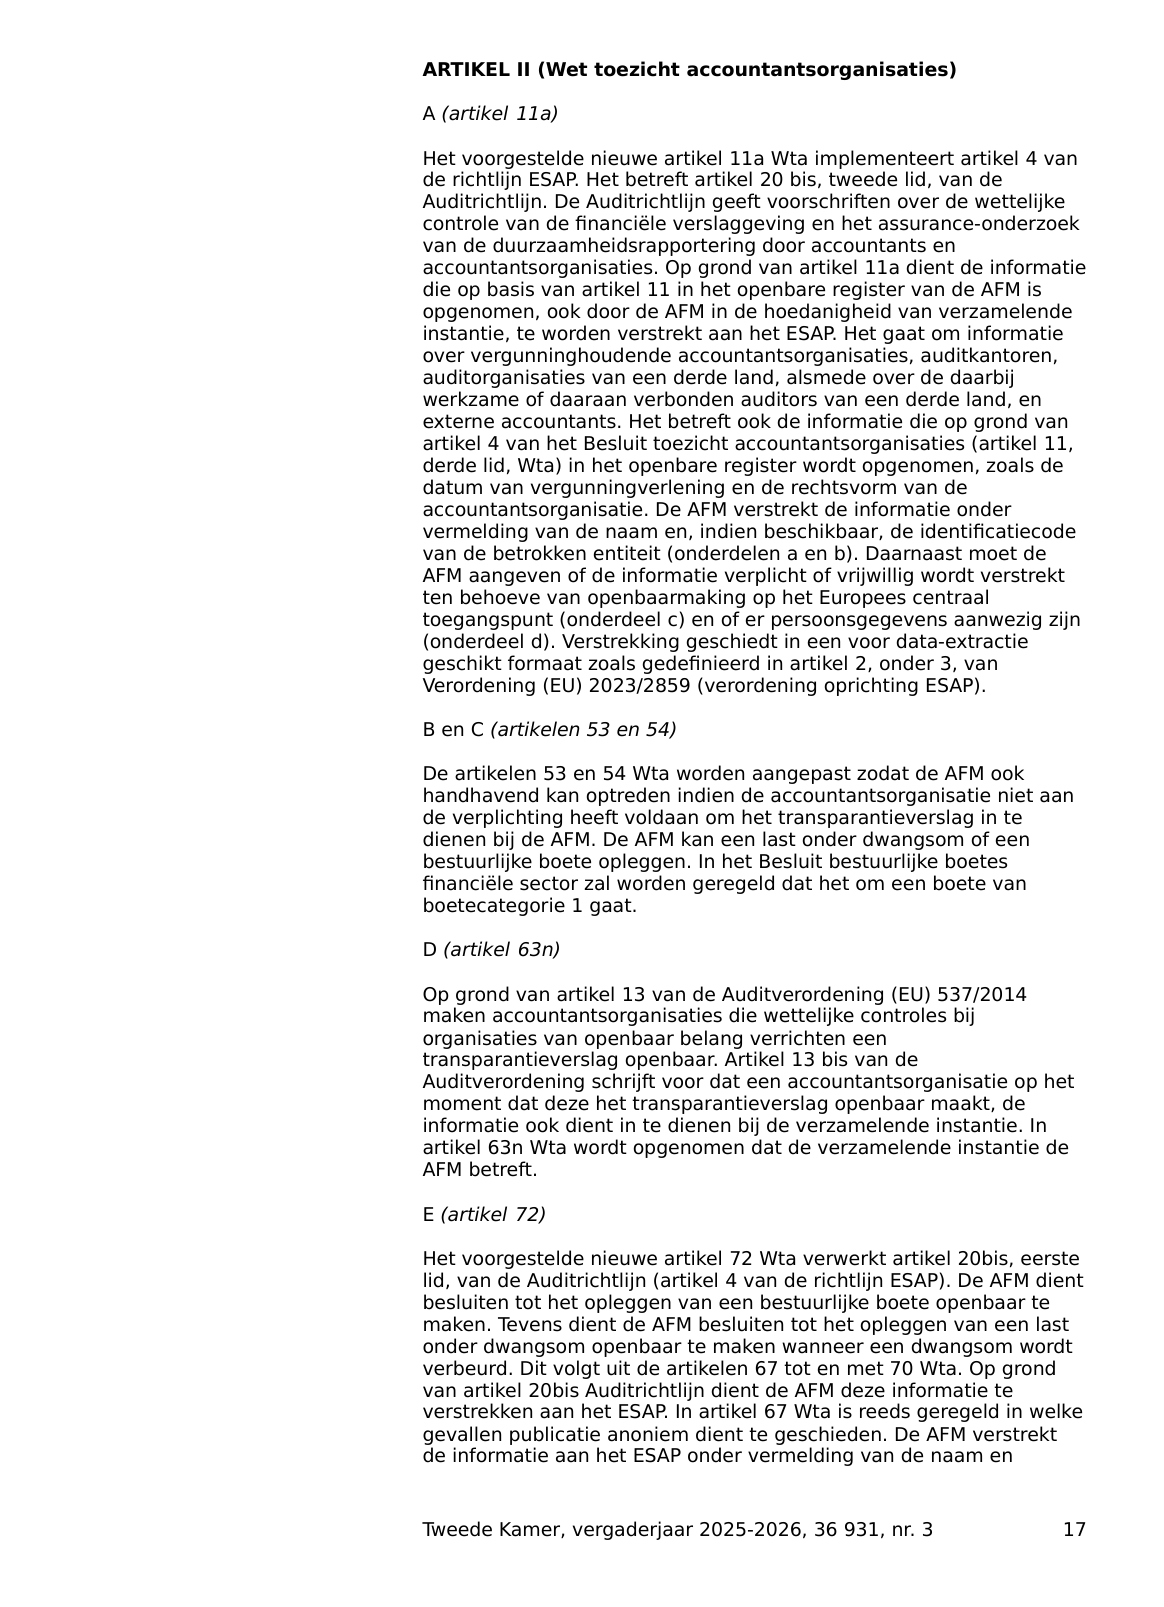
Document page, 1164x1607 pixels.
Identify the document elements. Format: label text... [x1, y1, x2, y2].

subtitle B en C (artikelen 53 en 54) [422, 719, 1087, 741]
text Op grond van artikel 13 van de Auditverordening (EU) 537/2014 maken accountantsorganisaties die wettelijke controles bij organisaties van openbaar belang verrichten een transparantieverslag openbaar. Artikel 13 bis van de Auditverordening schrijft voor dat een accountantsorganisatie op het moment dat deze het transparantieverslag openbaar maakt, de informatie ook dient in te dienen bij de verzamelende instantie. In artikel 63n Wta wordt opgenomen dat de verzamelende instantie de AFM betreft. [422, 983, 1087, 1181]
subtitle ARTIKEL II (Wet toezicht accountantsorganisaties) [422, 59, 1087, 81]
text De artikelen 53 en 54 Wta worden aangepast zodat de AFM ook handhavend kan optreden indien de accountantsorganisatie niet aan de verplichting heeft voldaan om het transparantieverslag in te dienen bij de AFM. De AFM kan een last onder dwangsom of een bestuurlijke boete opleggen. In het Besluit bestuurlijke boetes financiële sector zal worden geregeld dat het om een boete van boetecategorie 1 gaat. [422, 763, 1087, 917]
text Het voorgestelde nieuwe artikel 11a Wta implementeert artikel 4 van de richtlijn ESAP. Het betreft artikel 20 bis, tweede lid, van de Auditrichtlijn. De Auditrichtlijn geeft voorschriften over de wettelijke controle van de financiële verslaggeving en het assurance-onderzoek van de duurzaamheidsrapportering door accountants en accountantsorganisaties. Op grond van artikel 11a dient de informatie die op basis van artikel 11 in het openbare register van de AFM is opgenomen, ook door de AFM in de hoedanigheid van verzamelende instantie, te worden verstrekt aan het ESAP. Het gaat om informatie over vergunninghoudende accountantsorganisaties, auditkantoren, auditorganisaties van een derde land, alsmede over de daarbij werkzame of daaraan verbonden auditors van een derde land, en externe accountants. Het betreft ook de informatie die op grond van artikel 4 van het Besluit toezicht accountantsorganisaties (artikel 11, derde lid, Wta) in het openbare register wordt opgenomen, zoals de datum van vergunningverlening en de rechtsvorm van de accountantsorganisatie. De AFM verstrekt de informatie onder vermelding van de naam en, indien beschikbaar, de identificatiecode van de betrokken entiteit (onderdelen a en b). Daarnaast moet de AFM aangeven of de informatie verplicht of vrijwillig wordt verstrekt ten behoeve van openbaarmaking op het Europees centraal toegangspunt (onderdeel c) en of er persoonsgegevens aanwezig zijn (onderdeel d). Verstrekking geschiedt in een voor data-extractie geschikt formaat zoals gedefinieerd in artikel 2, onder 3, van Verordening (EU) 2023/2859 (verordening oprichting ESAP). [422, 147, 1087, 697]
subtitle D (artikel 63n) [422, 939, 1087, 961]
subtitle E (artikel 72) [422, 1203, 1087, 1225]
subtitle A (artikel 11a) [422, 103, 1087, 125]
text Het voorgestelde nieuwe artikel 72 Wta verwerkt artikel 20bis, eerste lid, van de Auditrichtlijn (artikel 4 van de richtlijn ESAP). De AFM dient besluiten tot het opleggen van een bestuurlijke boete openbaar te maken. Tevens dient de AFM besluiten tot het opleggen van een last onder dwangsom openbaar te maken wanneer een dwangsom wordt verbeurd. Dit volgt uit de artikelen 67 tot en met 70 Wta. Op grond van artikel 20bis Auditrichtlijn dient de AFM deze informatie te verstrekken aan het ESAP. In artikel 67 Wta is reeds geregeld in welke gevallen publicatie anoniem dient te geschieden. De AFM verstrekt de informatie aan het ESAP onder vermelding van de naam en [422, 1248, 1087, 1467]
